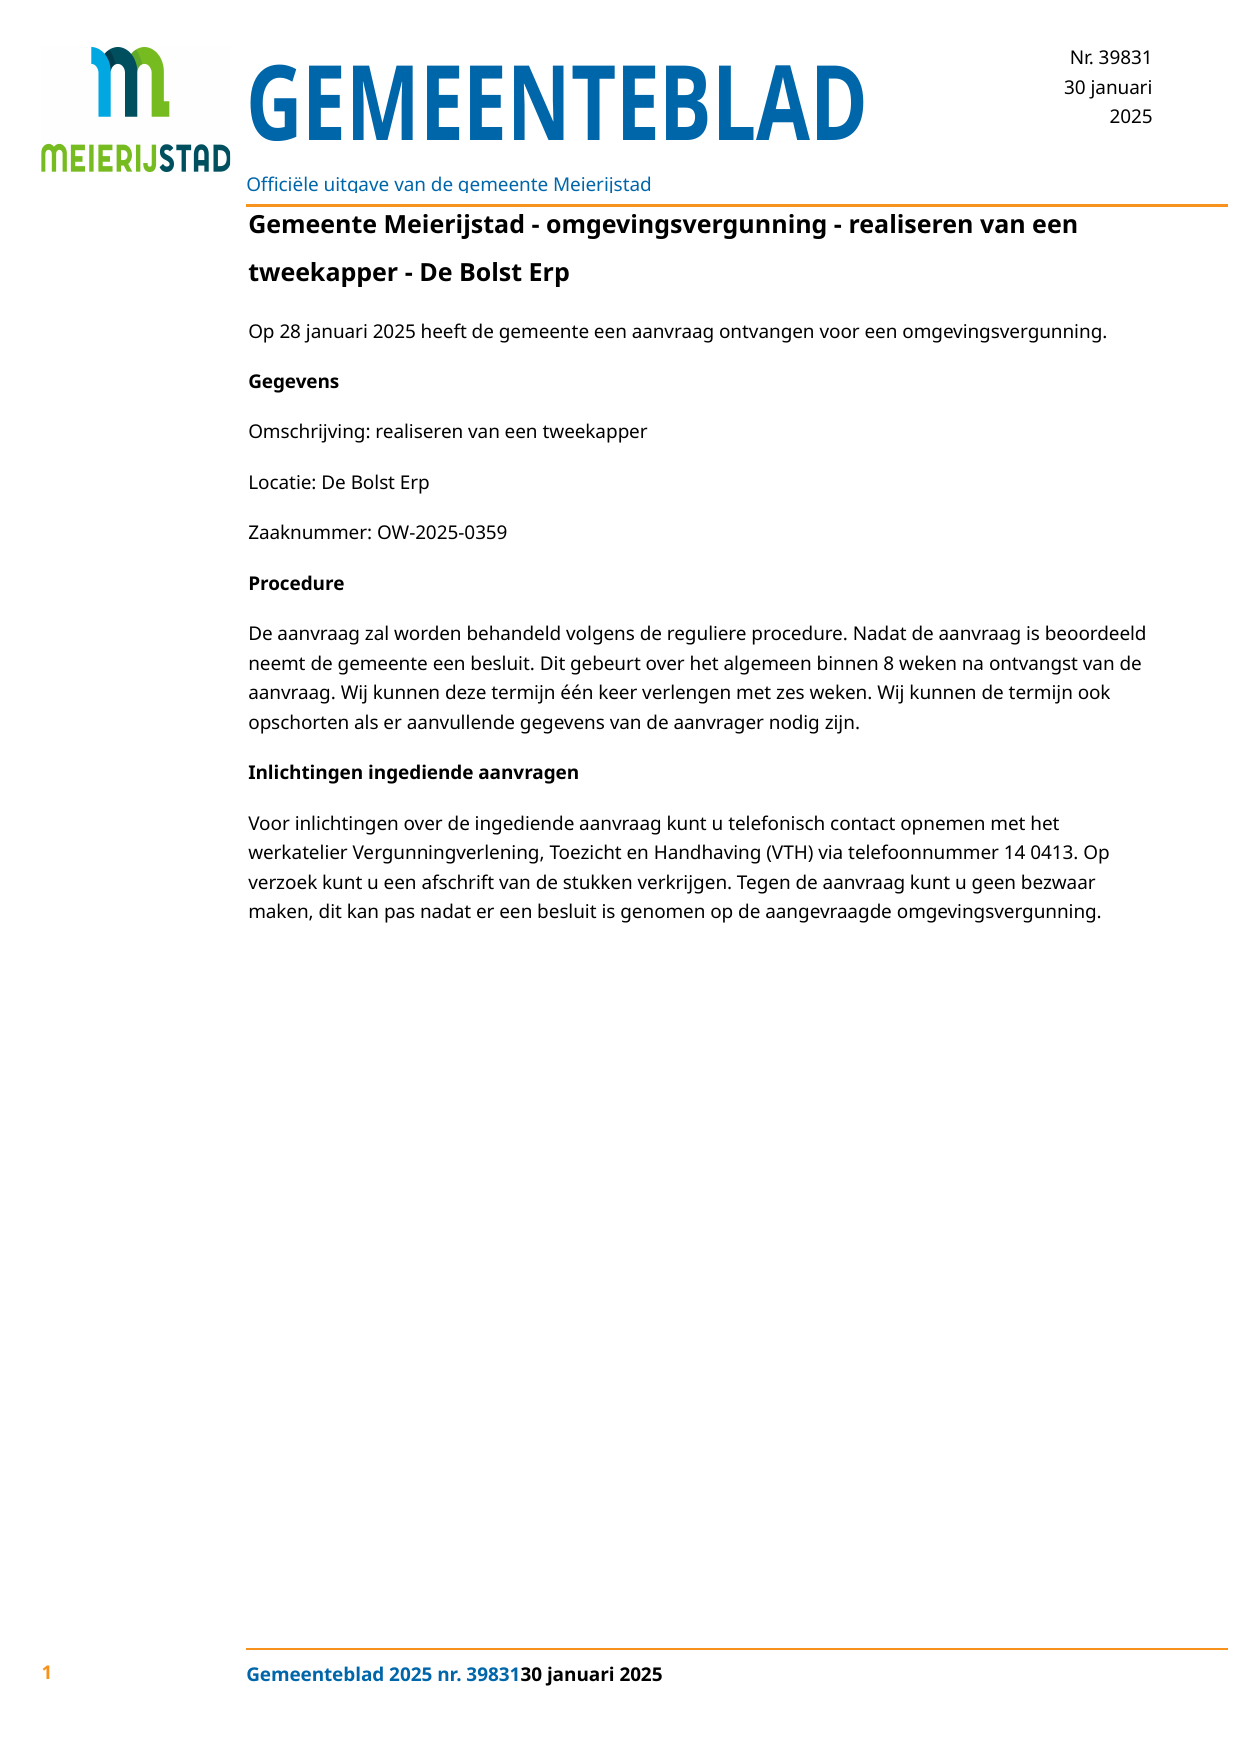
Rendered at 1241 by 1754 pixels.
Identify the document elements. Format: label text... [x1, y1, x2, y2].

text Voor inlichtingen over de ingediende aanvraag kunt u telefonisch contact opnemen met het werkatelier Vergunningverlening, Toezicht en Handhaving (VTH) via telefoonnummer 14 0413. Op verzoek kunt u een afschrift van de stukken verkrijgen. Tegen de aanvraag kunt u geen bezwaar maken, dit kan pas nadat er een besluit is genomen op de aangevraagde omgevingsvergunning. [248, 810, 1152, 924]
text Locatie: De Bolst Erp [248, 469, 1152, 495]
text Omschrijving: realiseren van een tweekapper [248, 419, 1152, 444]
text De aanvraag zal worden behandeld volgens de reguliere procedure. Nadat de aanvraag is beoordeeld neemt de gemeente een besluit. Dit gebeurt over het algemeen binnen 8 weken na ontvangst van de aanvraag. Wij kunnen deze termijn één keer verlengen met zes weken. Wij kunnen de termijn ook opschorten als er aanvullende gegevens van de aanvrager nodig zijn. [248, 620, 1152, 735]
text Gemeente Meierijstad - omgevingsvergunning - realiseren van een tweekapper - De Bolst Erp [248, 207, 1152, 288]
text Procedure [248, 570, 1152, 596]
text Inlichtingen ingediende aanvragen [248, 759, 1152, 785]
text Gegevens [248, 368, 1152, 394]
text Op 28 januari 2025 heeft de gemeente een aanvraag ontvangen voor een omgevingsvergunning. [248, 318, 1152, 344]
picture [41, 47, 231, 172]
text Zaaknummer: OW-2025-0359 [248, 519, 1152, 545]
